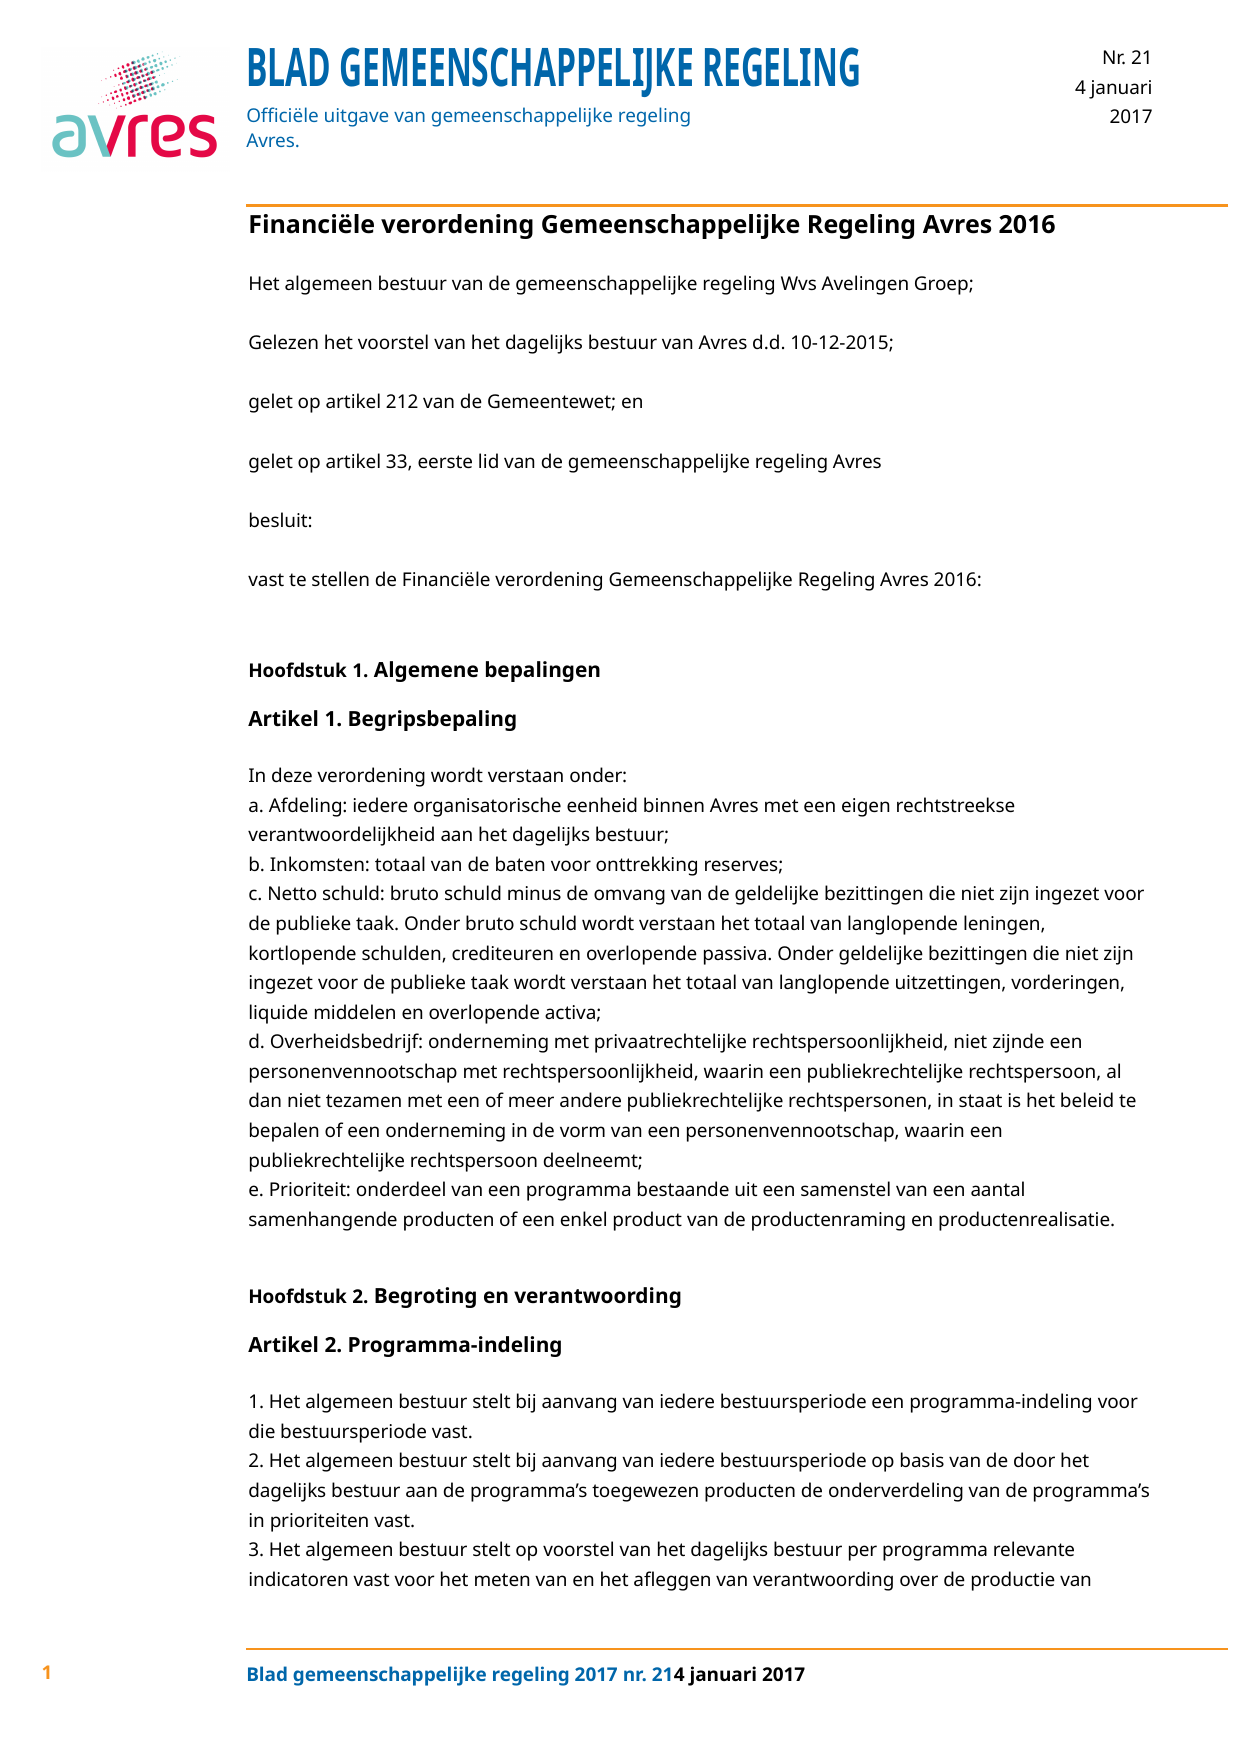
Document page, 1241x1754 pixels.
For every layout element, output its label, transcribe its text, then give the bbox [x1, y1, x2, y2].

text Gelezen het voorstel van het dagelijks bestuur van Avres d.d. 10-12-2015; [248, 329, 1152, 355]
text besluit: [248, 507, 1152, 533]
text 2. Het algemeen bestuur stelt bij aanvang van iedere bestuursperiode op basis van de door het dagelijks bestuur aan de programma’s toegewezen producten de onderverdeling van de programma’s in prioriteiten vast. [248, 1448, 1152, 1532]
text d. Overheidsbedrijf: onderneming met privaatrechtelijke rechtspersoonlijkheid, niet zijnde een personenvennootschap met rechtspersoonlijkheid, waarin een publiekrechtelijke rechtspersoon, al dan niet tezamen met een of meer andere publiekrechtelijke rechtspersonen, in staat is het beleid te bepalen of een onderneming in de vorm van een personenvennootschap, waarin een publiekrechtelijke rechtspersoon deelneemt; [248, 1028, 1152, 1172]
text Het algemeen bestuur van de gemeenschappelijke regeling Wvs Avelingen Groep; [248, 270, 1152, 296]
picture [41, 47, 231, 172]
text gelet op artikel 33, eerste lid van de gemeenschappelijke regeling Avres [248, 448, 1152, 473]
text 3. Het algemeen bestuur stelt op voorstel van het dagelijks bestuur per programma relevante indicatoren vast voor het meten van en het afleggen van verantwoording over de productie van [248, 1536, 1152, 1592]
text Artikel 2. Programma-indeling [248, 1330, 1152, 1359]
text c. Netto schuld: bruto schuld minus de omvang van de geldelijke bezittingen die niet zijn ingezet voor de publieke taak. Onder bruto schuld wordt verstaan het totaal van langlopende leningen, kortlopende schulden, crediteuren en overlopende passiva. Onder geldelijke bezittingen die niet zijn ingezet voor de publieke taak wordt verstaan het totaal van langlopende uitzettingen, vorderingen, liquide middelen en overlopende activa; [248, 881, 1152, 1024]
text a. Afdeling: iedere organisatorische eenheid binnen Avres met een eigen rechtstreekse verantwoordelijkheid aan het dagelijks bestuur; [248, 792, 1152, 847]
text e. Prioriteit: onderdeel van een programma bestaande uit een samenstel van een aantal samenhangende producten of een enkel product van de productenraming en productenrealisatie. [248, 1176, 1152, 1232]
text 1. Het algemeen bestuur stelt bij aanvang van iedere bestuursperiode een programma-indeling voor die bestuursperiode vast. [248, 1388, 1152, 1444]
text Hoofdstuk 2. Begroting en verantwoording [248, 1281, 1152, 1309]
text b. Inkomsten: totaal van de baten voor onttrekking reserves; [248, 851, 1152, 877]
text gelet op artikel 212 van de Gemeentewet; en [248, 389, 1152, 414]
text Hoofdstuk 1. Algemene bepalingen [248, 655, 1152, 683]
text vast te stellen de Financiële verordening Gemeenschappelijke Regeling Avres 2016: [248, 566, 1152, 592]
text Financiële verordening Gemeenschappelijke Regeling Avres 2016 [248, 207, 1152, 241]
text Artikel 1. Begripsbepaling [248, 704, 1152, 733]
text In deze verordening wordt verstaan onder: [248, 762, 1152, 788]
